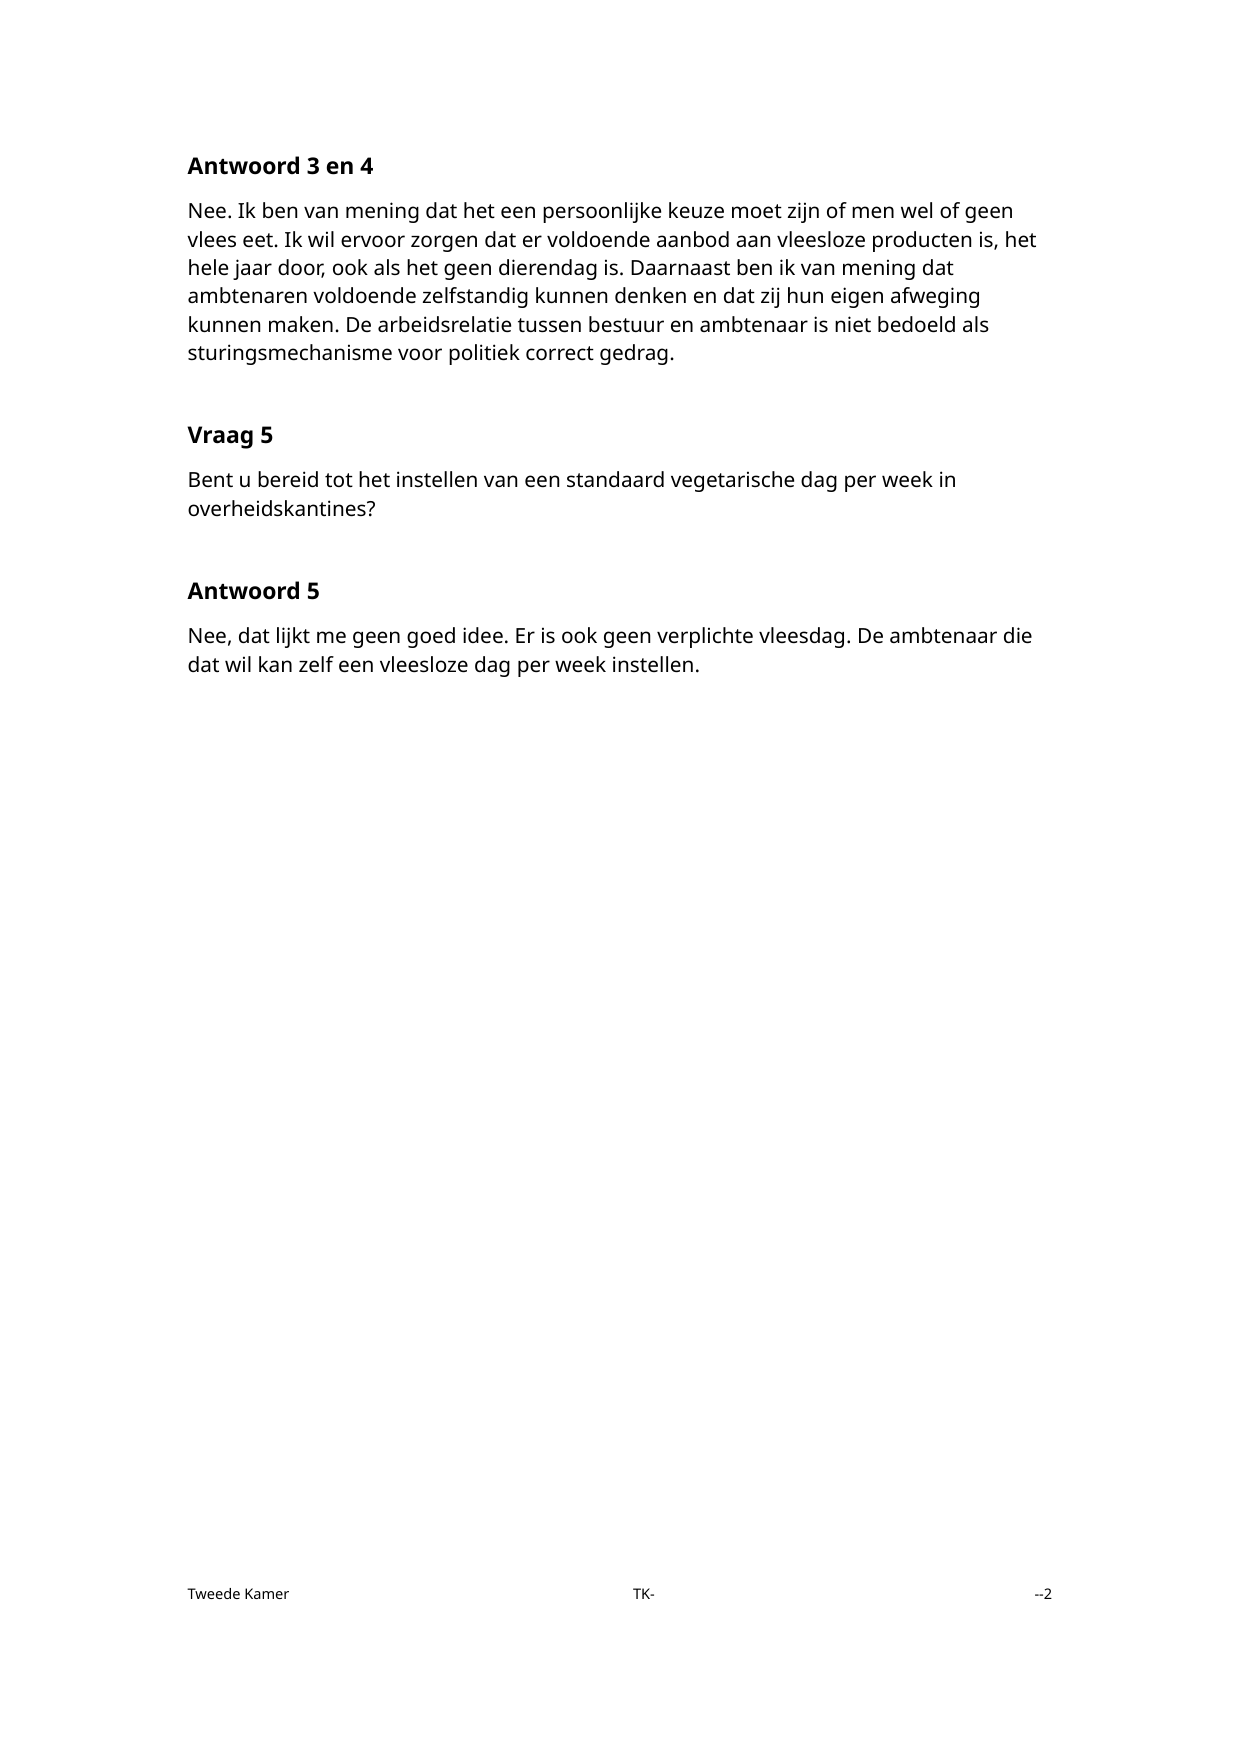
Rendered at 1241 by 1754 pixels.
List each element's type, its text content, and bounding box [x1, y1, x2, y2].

text Bent u bereid tot het instellen van een standaard vegetarische dag per week in overheidskantines? [187, 466, 1053, 522]
text Nee, dat lijkt me geen goed idee. Er is ook geen verplichte vleesdag. De ambtenaar die dat wil kan zelf een vleesloze dag per week instellen. [187, 621, 1053, 678]
text Nee. Ik ben van mening dat het een persoonlijke keuze moet zijn of men wel of geen vlees eet. Ik wil ervoor zorgen dat er voldoende aanbod aan vleesloze producten is, het hele jaar door, ook als het geen dierendag is. Daarnaast ben ik van mening dat ambtenaren voldoende zelfstandig kunnen denken en dat zij hun eigen afweging kunnen maken. De arbeidsrelatie tussen bestuur en ambtenaar is niet bedoeld als sturingsmechanisme voor politiek correct gedrag. [187, 196, 1053, 367]
subtitle Antwoord 5 [187, 575, 1053, 606]
subtitle Vraag 5 [187, 419, 1053, 451]
subtitle Antwoord 3 en 4 [187, 150, 1053, 181]
